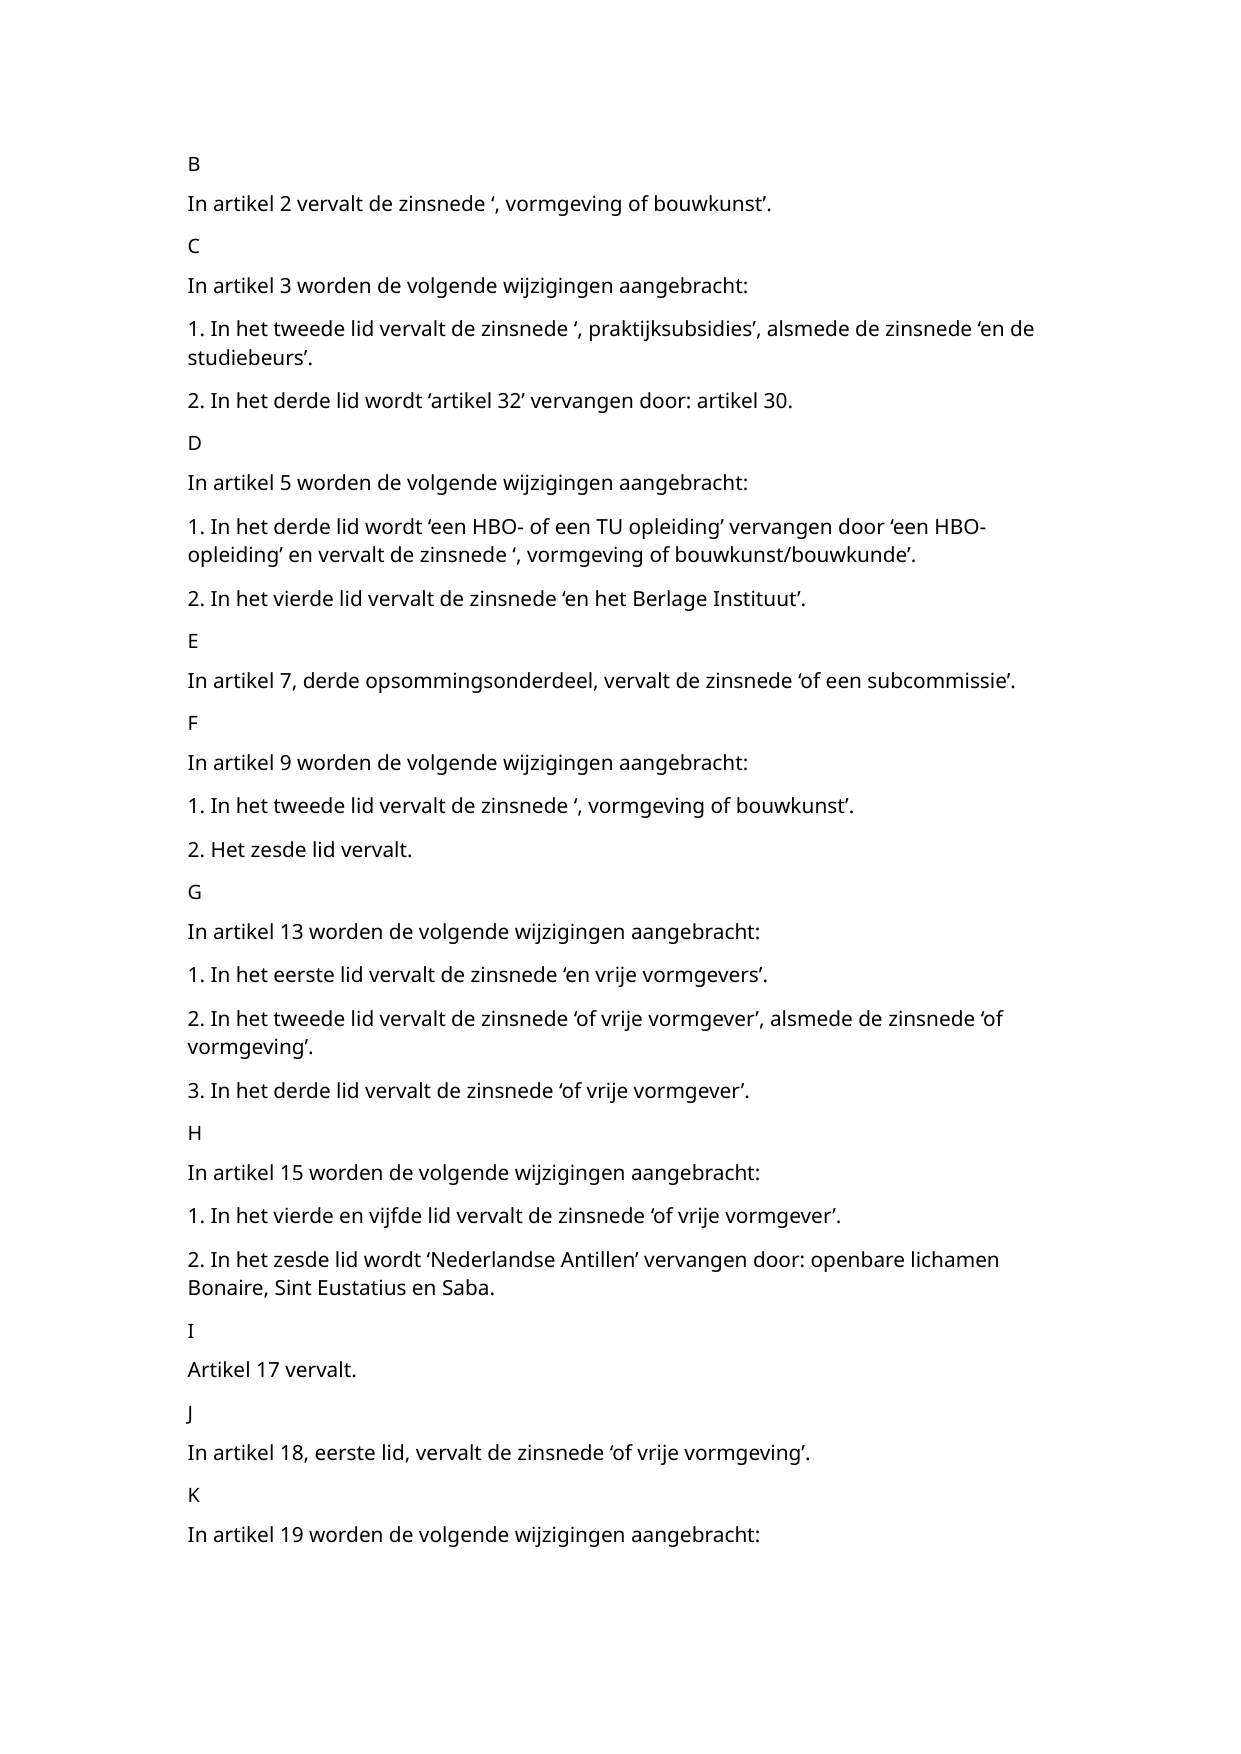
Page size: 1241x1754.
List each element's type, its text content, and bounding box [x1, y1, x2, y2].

text G [187, 878, 1053, 905]
text In artikel 18, eerste lid, vervalt de zinsnede ‘of vrije vormgeving’. [187, 1438, 1053, 1466]
text 1. In het eerste lid vervalt de zinsnede ‘en vrije vormgevers’. [187, 961, 1053, 989]
text 1. In het tweede lid vervalt de zinsnede ‘, praktijksubsidies’, alsmede de zinsnede ‘en de studiebeurs’. [187, 314, 1053, 371]
text Artikel 17 vervalt. [187, 1356, 1053, 1384]
text I [187, 1317, 1053, 1344]
text K [187, 1481, 1053, 1508]
text 2. In het tweede lid vervalt de zinsnede ‘of vrije vormgever’, alsmede de zinsnede ‘of vormgeving’. [187, 1004, 1053, 1061]
text B [187, 150, 1053, 177]
text 1. In het vierde en vijfde lid vervalt de zinsnede ‘of vrije vormgever’. [187, 1202, 1053, 1230]
text 2. In het derde lid wordt ‘artikel 32’ vervangen door: artikel 30. [187, 386, 1053, 415]
text J [187, 1399, 1053, 1426]
text In artikel 3 worden de volgende wijzigingen aangebracht: [187, 271, 1053, 299]
text In artikel 9 worden de volgende wijzigingen aangebracht: [187, 748, 1053, 777]
text D [187, 430, 1053, 457]
text In artikel 7, derde opsommingsonderdeel, vervalt de zinsnede ‘of een subcommissie’. [187, 666, 1053, 694]
text In artikel 5 worden de volgende wijzigingen aangebracht: [187, 468, 1053, 497]
text 2. In het vierde lid vervalt de zinsnede ‘en het Berlage Instituut’. [187, 584, 1053, 612]
text H [187, 1119, 1053, 1146]
text In artikel 2 vervalt de zinsnede ‘, vormgeving of bouwkunst’. [187, 189, 1053, 217]
text F [187, 709, 1053, 736]
text C [187, 232, 1053, 259]
text In artikel 19 worden de volgende wijzigingen aangebracht: [187, 1520, 1053, 1548]
text E [187, 627, 1053, 654]
text In artikel 15 worden de volgende wijzigingen aangebracht: [187, 1158, 1053, 1187]
text 2. In het zesde lid wordt ‘Nederlandse Antillen’ vervangen door: openbare lichamen Bonaire, Sint Eustatius en Saba. [187, 1245, 1053, 1302]
text 3. In het derde lid vervalt de zinsnede ‘of vrije vormgever’. [187, 1076, 1053, 1104]
text 1. In het derde lid wordt ‘een HBO- of een TU opleiding’ vervangen door ‘een HBO-opleiding’ en vervalt de zinsnede ‘, vormgeving of bouwkunst/bouwkunde’. [187, 512, 1053, 569]
text In artikel 13 worden de volgende wijzigingen aangebracht: [187, 917, 1053, 946]
text 2. Het zesde lid vervalt. [187, 835, 1053, 863]
text 1. In het tweede lid vervalt de zinsnede ‘, vormgeving of bouwkunst’. [187, 792, 1053, 820]
